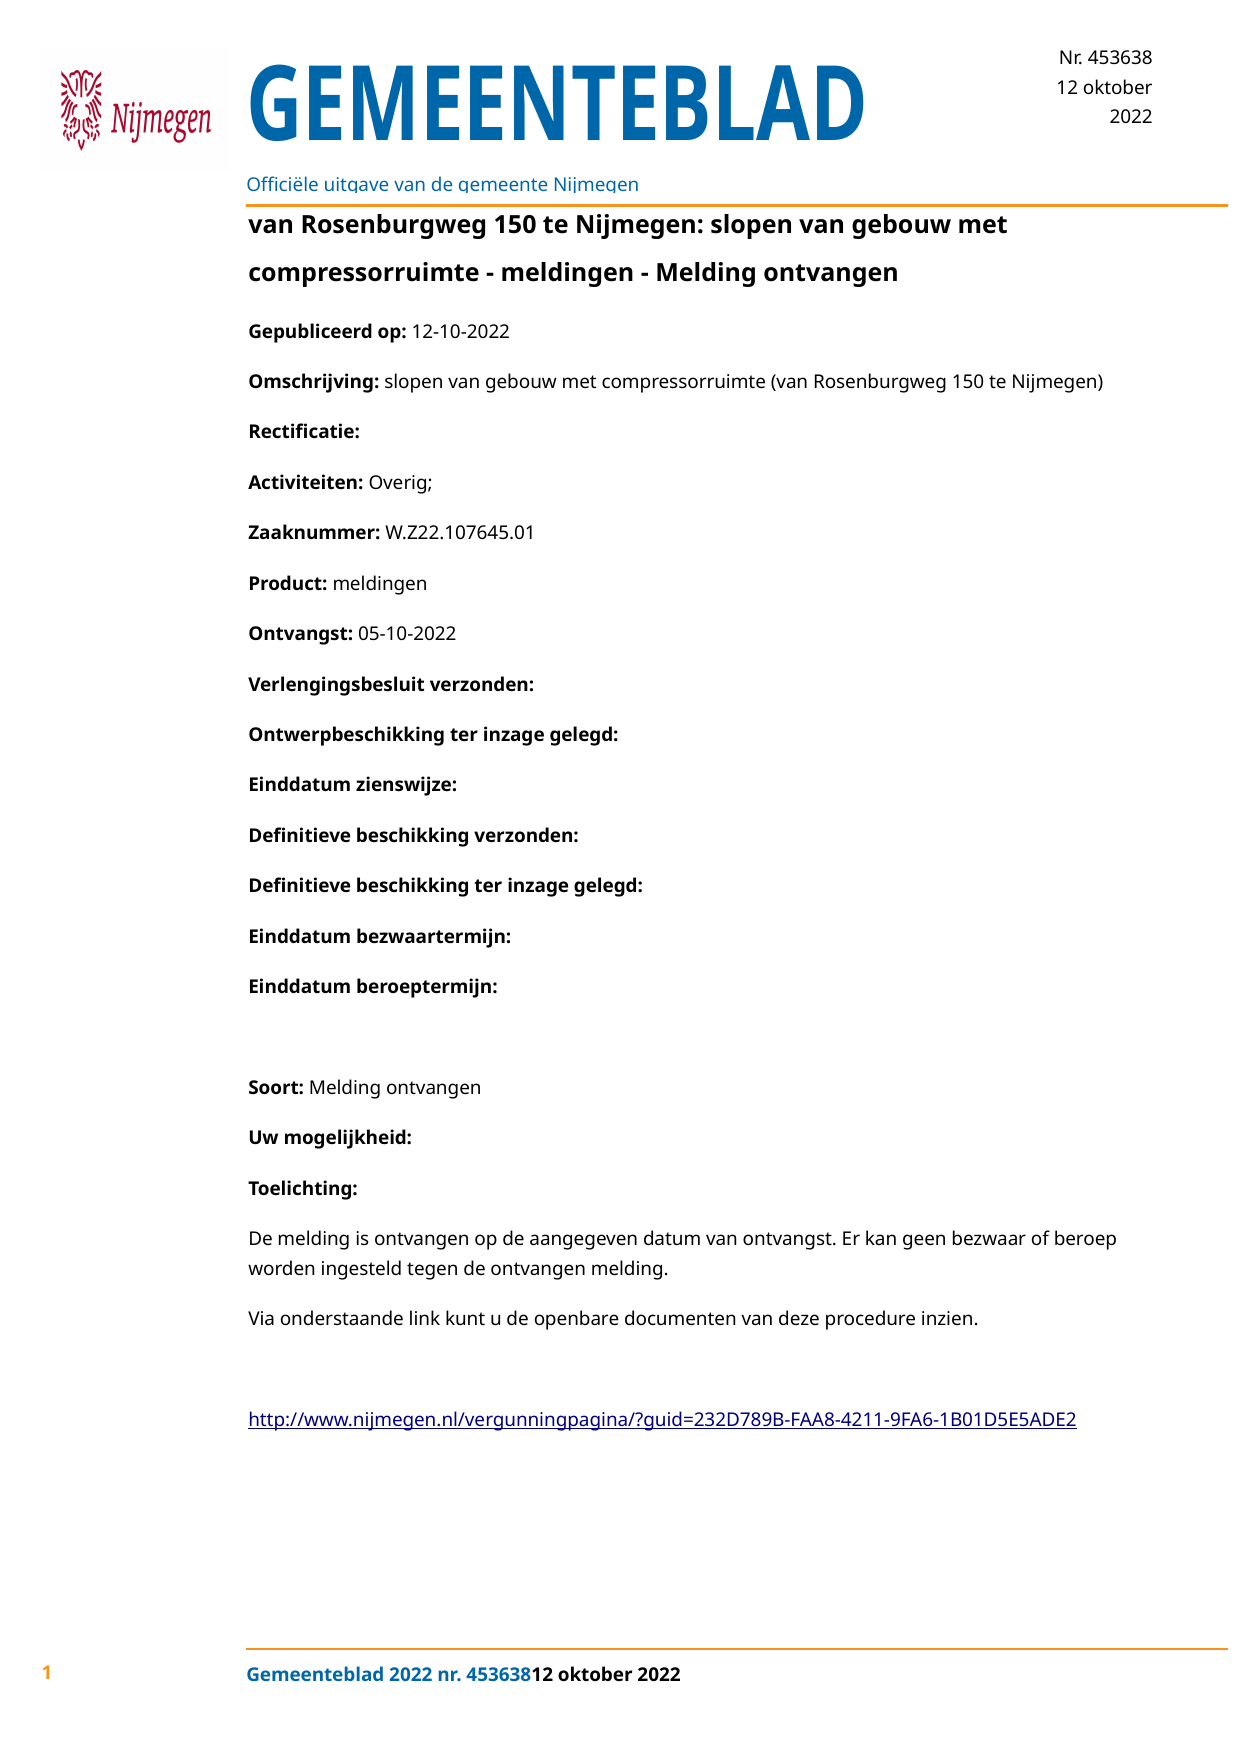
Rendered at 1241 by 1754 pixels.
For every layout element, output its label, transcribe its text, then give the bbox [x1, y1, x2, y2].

text Ontvangst: 05-10-2022 [248, 620, 1152, 646]
text Gepubliceerd op: 12-10-2022 [248, 318, 1152, 344]
text Definitieve beschikking ter inzage gelegd: [248, 872, 1152, 898]
text Omschrijving: slopen van gebouw met compressorruimte (van Rosenburgweg 150 te Nijmegen) [248, 368, 1152, 394]
text Zaaknummer: W.Z22.107645.01 [248, 519, 1152, 545]
text Ontwerpbeschikking ter inzage gelegd: [248, 721, 1152, 747]
text Verlengingsbesluit verzonden: [248, 671, 1152, 697]
text Uw mogelijkheid: [248, 1124, 1152, 1150]
text De melding is ontvangen op de aangegeven datum van ontvangst. Er kan geen bezwaar of beroep worden ingesteld tegen de ontvangen melding. [248, 1225, 1152, 1281]
text Einddatum beroeptermijn: [248, 973, 1152, 999]
picture [41, 47, 231, 172]
text Definitieve beschikking verzonden: [248, 822, 1152, 848]
text Einddatum zienswijze: [248, 772, 1152, 797]
text http://www.nijmegen.nl/vergunningpagina/?guid=232D789B-FAA8-4211-9FA6-1B01D5E5ADE2 [248, 1406, 1152, 1432]
text Rectificatie: [248, 419, 1152, 444]
text Einddatum bezwaartermijn: [248, 923, 1152, 949]
text Soort: Melding ontvangen [248, 1074, 1152, 1100]
text Product: meldingen [248, 570, 1152, 596]
text Toelichting: [248, 1175, 1152, 1201]
text van Rosenburgweg 150 te Nijmegen: slopen van gebouw met compressorruimte - meldingen - Melding ontvangen [248, 207, 1152, 288]
text Via onderstaande link kunt u de openbare documenten van deze procedure inzien. [248, 1305, 1152, 1331]
text Activiteiten: Overig; [248, 469, 1152, 495]
